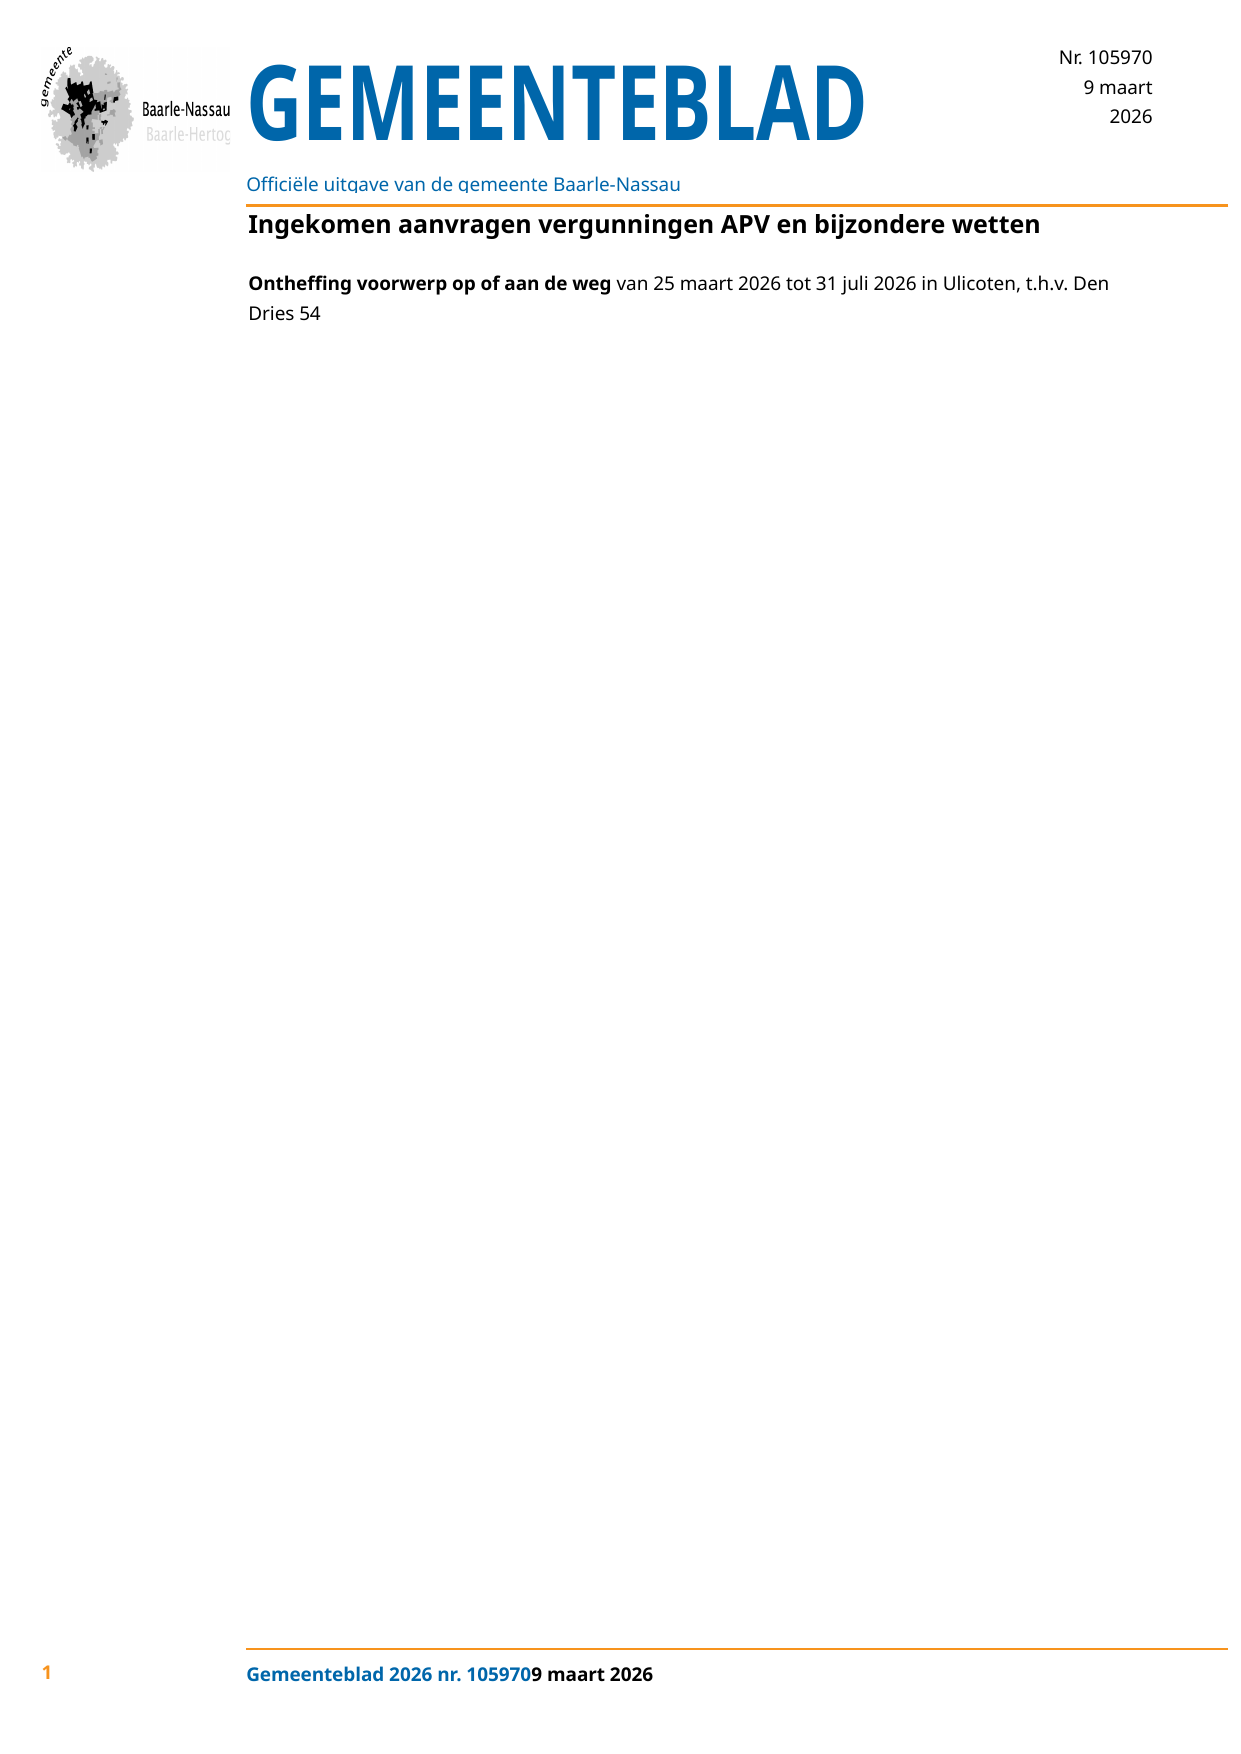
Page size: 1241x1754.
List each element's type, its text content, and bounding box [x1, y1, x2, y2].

text Ingekomen aanvragen vergunningen APV en bijzondere wetten [248, 207, 1152, 241]
text Ontheffing voorwerp op of aan de weg van 25 maart 2026 tot 31 juli 2026 in Ulicoten, t.h.v. Den Dries 54 [248, 270, 1152, 326]
picture [41, 47, 231, 172]
